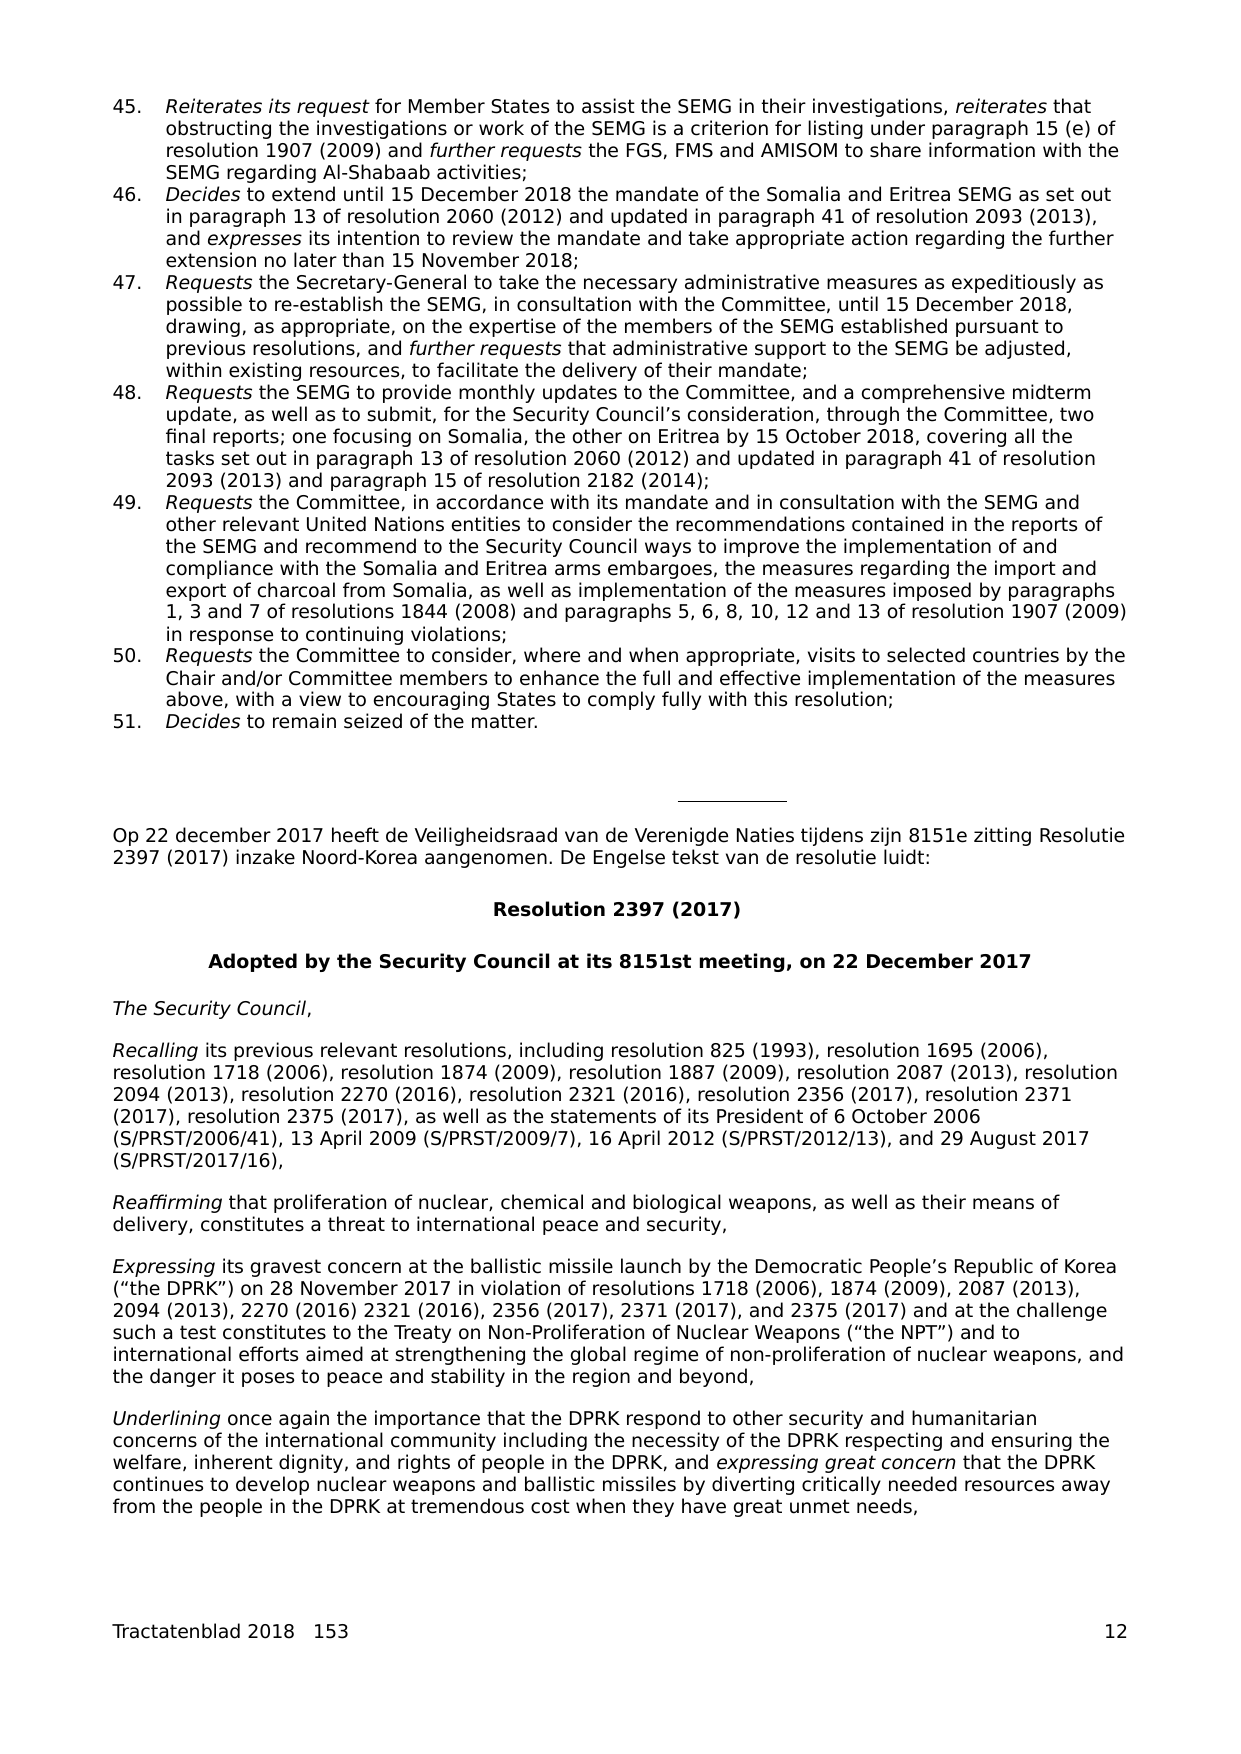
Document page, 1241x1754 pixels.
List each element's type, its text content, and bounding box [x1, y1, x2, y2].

subtitle Adopted by the Security Council at its 8151st meeting, on 22 December 2017 [112, 951, 1128, 973]
text Op 22 december 2017 heeft de Veiligheidsraad van de Verenigde Naties tijdens zijn 8151e zitting Resolutie 2397 (2017) inzake Noord-Korea aangenomen. De Engelse tekst van de resolutie luidt: [112, 825, 1128, 869]
text 48. Requests the SEMG to provide monthly updates to the Committee, and a comprehensive midterm update, as well as to submit, for the Security Council’s consideration, through the Committee, two final reports; one focusing on Somalia, the other on Eritrea by 15 October 2018, covering all the tasks set out in paragraph 13 of resolution 2060 (2012) and updated in paragraph 41 of resolution 2093 (2013) and paragraph 15 of resolution 2182 (2014); [112, 382, 1128, 492]
text 46. Decides to extend until 15 December 2018 the mandate of the Somalia and Eritrea SEMG as set out in paragraph 13 of resolution 2060 (2012) and updated in paragraph 41 of resolution 2093 (2013), and expresses its intention to review the mandate and take appropriate action regarding the further extension no later than 15 November 2018; [112, 184, 1128, 272]
text 45. Reiterates its request for Member States to assist the SEMG in their investigations, reiterates that obstructing the investigations or work of the SEMG is a criterion for listing under paragraph 15 (e) of resolution 1907 (2009) and further requests the FGS, FMS and AMISOM to share information with the SEMG regarding Al-Shabaab activities; [112, 96, 1128, 184]
text Recalling its previous relevant resolutions, including resolution 825 (1993), resolution 1695 (2006), resolution 1718 (2006), resolution 1874 (2009), resolution 1887 (2009), resolution 2087 (2013), resolution 2094 (2013), resolution 2270 (2016), resolution 2321 (2016), resolution 2356 (2017), resolution 2371 (2017), resolution 2375 (2017), as well as the statements of its President of 6 October 2006 (S/PRST/2006/41), 13 April 2009 (S/PRST/2009/7), 16 April 2012 (S/PRST/2012/13), and 29 August 2017 (S/PRST/2017/16), [112, 1040, 1128, 1172]
text Expressing its gravest concern at the ballistic missile launch by the Democratic People’s Republic of Korea (“the DPRK”) on 28 November 2017 in violation of resolutions 1718 (2006), 1874 (2009), 2087 (2013), 2094 (2013), 2270 (2016) 2321 (2016), 2356 (2017), 2371 (2017), and 2375 (2017) and at the challenge such a test constitutes to the Treaty on Non-Proliferation of Nuclear Weapons (“the NPT”) and to international efforts aimed at strengthening the global regime of non-proliferation of nuclear weapons, and the danger it poses to peace and stability in the region and beyond, [112, 1256, 1128, 1388]
text The Security Council, [112, 998, 1128, 1020]
text 47. Requests the Secretary-General to take the necessary administrative measures as expeditiously as possible to re-establish the SEMG, in consultation with the Committee, until 15 December 2018, drawing, as appropriate, on the expertise of the members of the SEMG established pursuant to previous resolutions, and further requests that administrative support to the SEMG be adjusted, within existing resources, to facilitate the delivery of their mandate; [112, 272, 1128, 382]
text 50. Requests the Committee to consider, where and when appropriate, visits to selected countries by the Chair and/or Committee members to enhance the full and effective implementation of the measures above, with a view to encouraging States to comply fully with this resolution; [112, 645, 1128, 711]
text Reaffirming that proliferation of nuclear, chemical and biological weapons, as well as their means of delivery, constitutes a threat to international peace and security, [112, 1192, 1128, 1236]
text 51. Decides to remain seized of the matter. [112, 711, 1128, 733]
subtitle Resolution 2397 (2017) [112, 899, 1128, 921]
text 49. Requests the Committee, in accordance with its mandate and in consultation with the SEMG and other relevant United Nations entities to consider the recommendations contained in the reports of the SEMG and recommend to the Security Council ways to improve the implementation of and compliance with the Somalia and Eritrea arms embargoes, the measures regarding the import and export of charcoal from Somalia, as well as implementation of the measures imposed by paragraphs 1, 3 and 7 of resolutions 1844 (2008) and paragraphs 5, 6, 8, 10, 12 and 13 of resolution 1907 (2009) in response to continuing violations; [112, 492, 1128, 645]
text Underlining once again the importance that the DPRK respond to other security and humanitarian concerns of the international community including the necessity of the DPRK respecting and ensuring the welfare, inherent dignity, and rights of people in the DPRK, and expressing great concern that the DPRK continues to develop nuclear weapons and ballistic missiles by diverting critically needed resources away from the people in the DPRK at tremendous cost when they have great unmet needs, [112, 1408, 1128, 1518]
